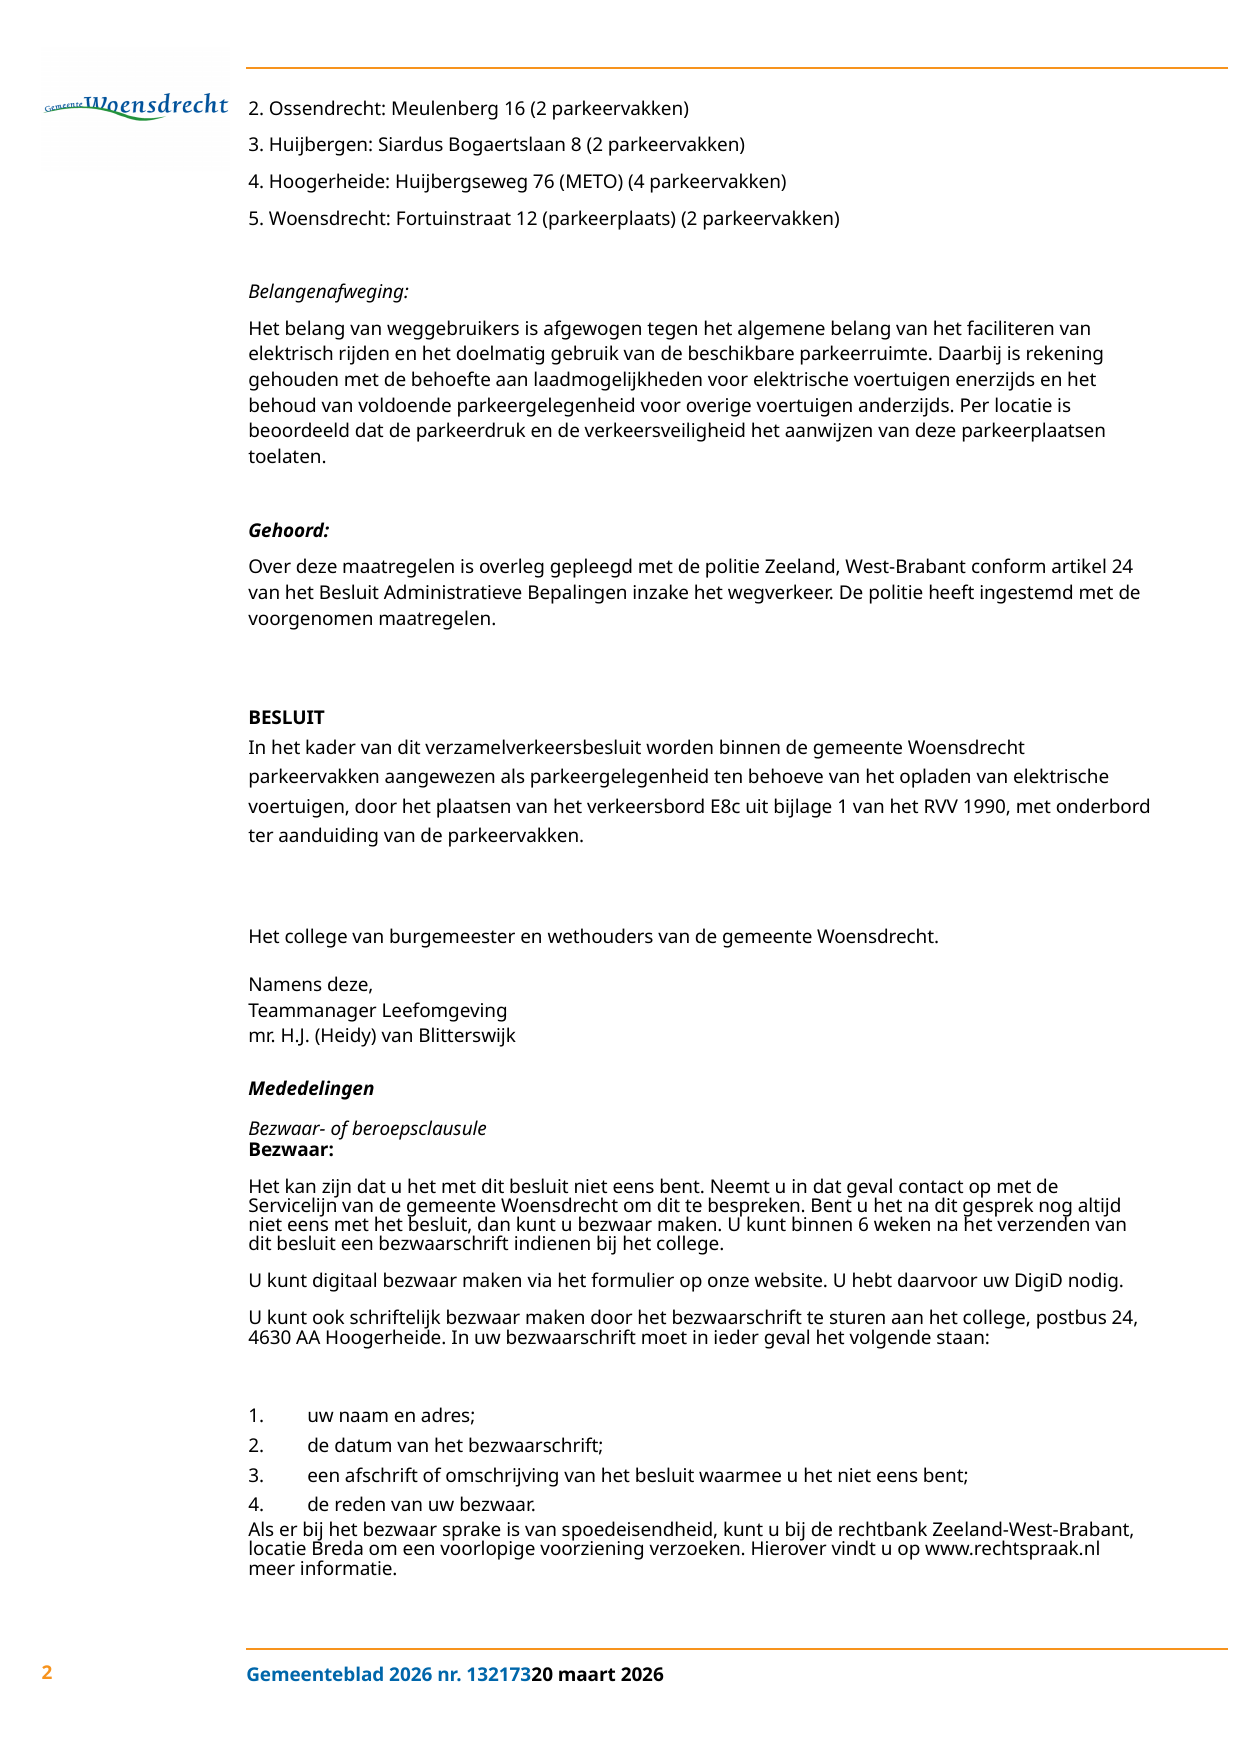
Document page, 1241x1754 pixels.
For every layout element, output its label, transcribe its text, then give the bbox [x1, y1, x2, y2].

text U kunt digitaal bezwaar maken via het formulier op onze website. U hebt daarvoor uw DigiD nodig. [248, 1272, 1152, 1292]
text Belangenafweging: [248, 278, 1152, 304]
text Mededelingen [248, 1076, 1152, 1101]
text Als er bij het bezwaar sprake is van spoedeisendheid, kunt u bij de rechtbank Zeeland-West-Brabant, locatie Breda om een voorlopige voorziening verzoeken. Hierover vindt u op www.rechtspraak.nl meer informatie. [248, 1521, 1152, 1579]
text mr. H.J. (Heidy) van Blitterswijk [248, 1023, 1152, 1048]
text Het belang van weggebruikers is afgewogen tegen het algemene belang van het faciliteren van elektrisch rijden en het doelmatig gebruik van de beschikbare parkeerruimte. Daarbij is rekening gehouden met de behoefte aan laadmogelijkheden voor elektrische voertuigen enerzijds en het behoud van voldoende parkeergelegenheid voor overige voertuigen anderzijds. Per locatie is beoordeeld dat de parkeerdruk en de verkeersveiligheid het aanwijzen van deze parkeerplaatsen toelaten. [248, 315, 1152, 469]
text Namens deze, [248, 971, 1152, 997]
text Bezwaar: [248, 1141, 1152, 1160]
list de reden van uw bezwaar. [248, 1491, 1152, 1517]
text Het kan zijn dat u het met dit besluit niet eens bent. Neemt u in dat geval contact op met de Servicelijn van de gemeente Woensdrecht om dit te bespreken. Bent u het na dit gesprek nog altijd niet eens met het besluit, dan kunt u bezwaar maken. U kunt binnen 6 weken na het verzenden van dit besluit een bezwaarschrift indienen bij het college. [248, 1178, 1152, 1255]
text Het college van burgemeester en wethouders van de gemeente Woensdrecht. [248, 923, 1152, 949]
text Bezwaar- of beroepsclausule [248, 1115, 1152, 1141]
text Teammanager Leefomgeving [248, 997, 1152, 1023]
text BESLUIT [248, 704, 1152, 730]
text 3. Huijbergen: Siardus Bogaertslaan 8 (2 parkeervakken) [248, 131, 1152, 157]
picture [41, 47, 231, 172]
text Gehoord: [248, 517, 1152, 542]
text 5. Woensdrecht: Fortuinstraat 12 (parkeerplaats) (2 parkeervakken) [248, 205, 1152, 231]
text In het kader van dit verzamelverkeersbesluit worden binnen de gemeente Woensdrecht parkeervakken aangewezen als parkeergelegenheid ten behoeve van het opladen van elektrische voertuigen, door het plaatsen van het verkeersbord E8c uit bijlage 1 van het RVV 1990, met onderbord ter aanduiding van de parkeervakken. [248, 734, 1152, 848]
text Over deze maatregelen is overleg gepleegd met de politie Zeeland, West-Brabant conform artikel 24 van het Besluit Administratieve Bepalingen inzake het wegverkeer. De politie heeft ingestemd met de voorgenomen maatregelen. [248, 553, 1152, 631]
text U kunt ook schriftelijk bezwaar maken door het bezwaarschrift te sturen aan het college, postbus 24, 4630 AA Hoogerheide. In uw bezwaarschrift moet in ieder geval het volgende staan: [248, 1309, 1152, 1348]
list de datum van het bezwaarschrift; [248, 1432, 1152, 1458]
list een afschrift of omschrijving van het besluit waarmee u het niet eens bent; [248, 1462, 1152, 1487]
list uw naam en adres; [248, 1403, 1152, 1428]
text 4. Hoogerheide: Huijbergseweg 76 (METO) (4 parkeervakken) [248, 168, 1152, 194]
text 2. Ossendrecht: Meulenberg 16 (2 parkeervakken) [248, 95, 1152, 121]
